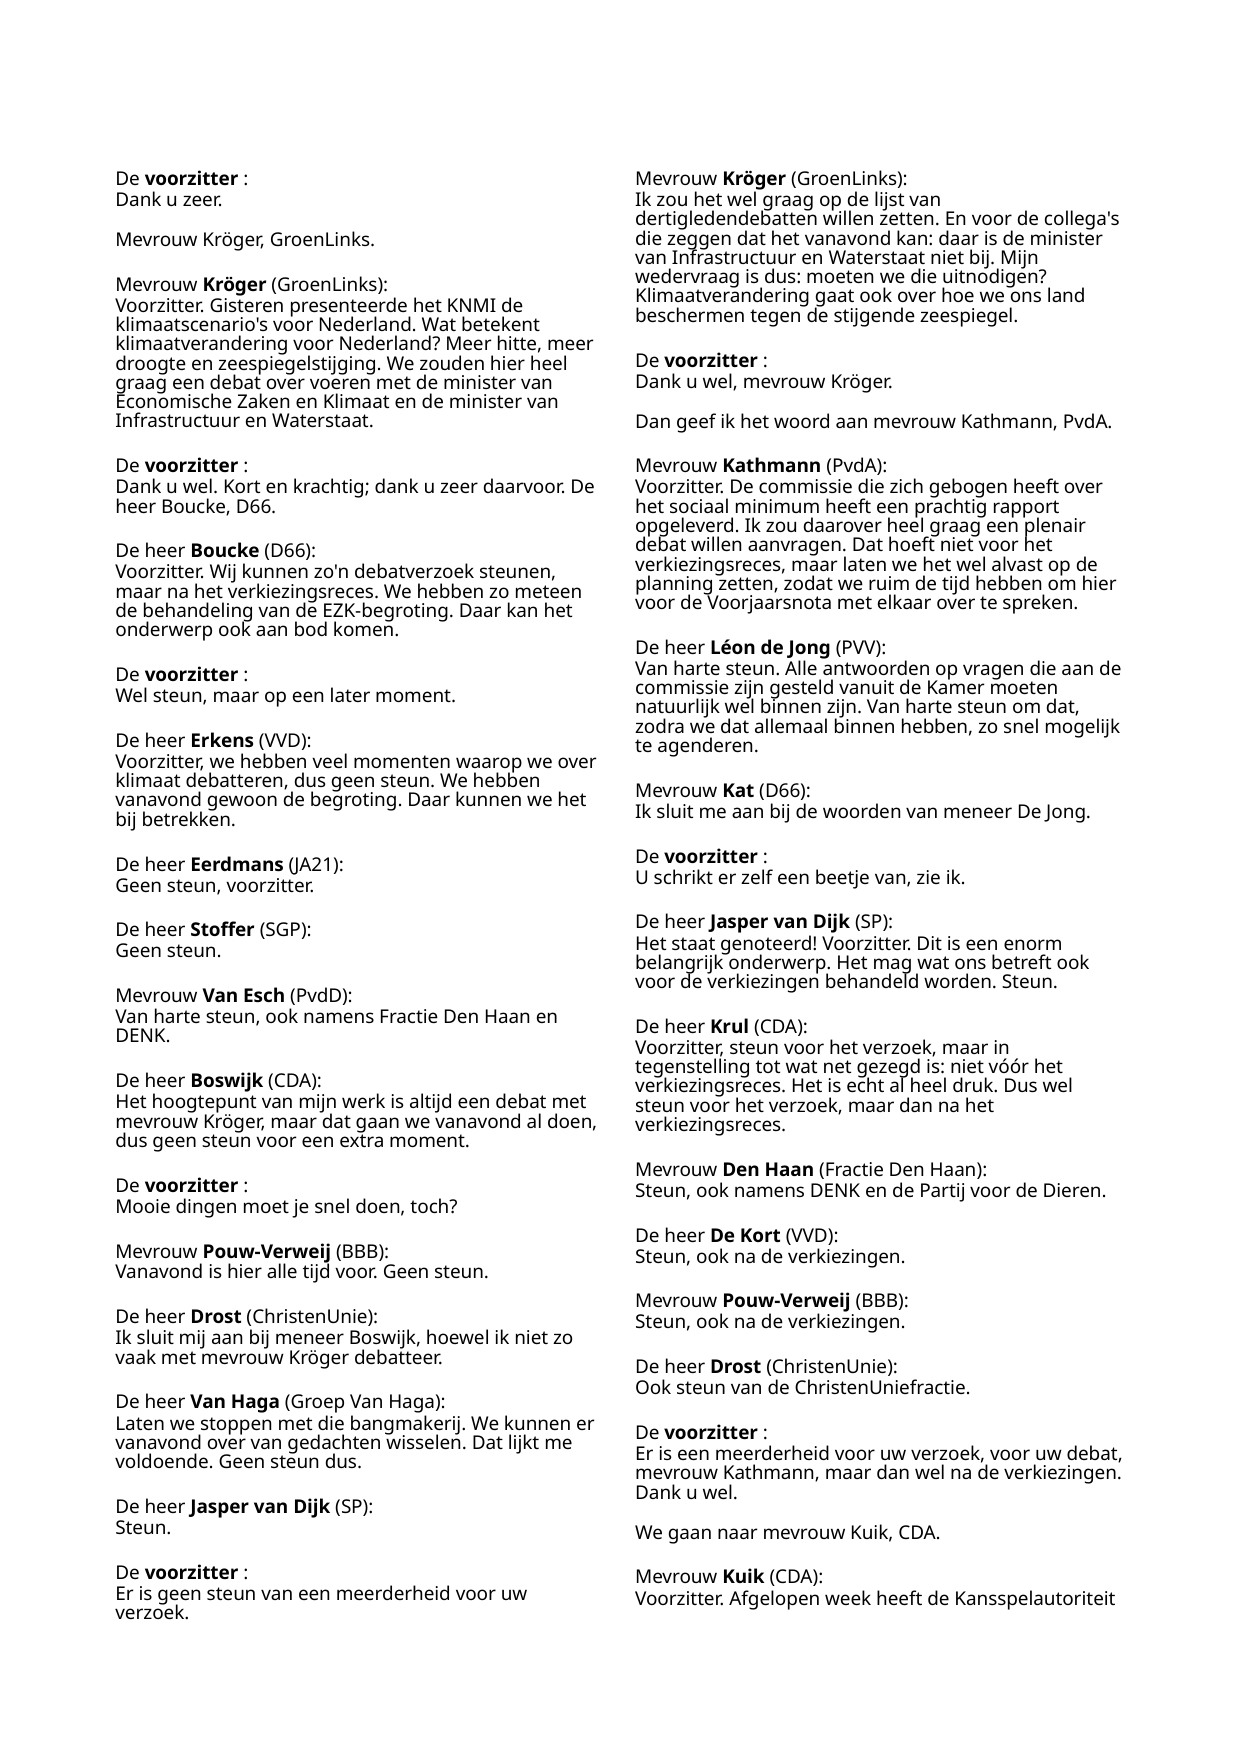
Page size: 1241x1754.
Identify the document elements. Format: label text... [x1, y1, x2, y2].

text De voorzitter : [635, 347, 1125, 373]
text Van harte steun. Alle antwoorden op vragen die aan de commissie zijn gesteld vanuit de Kamer moeten natuurlijk wel binnen zijn. Van harte steun om dat, zodra we dat allemaal binnen hebben, zo snel mogelijk te agenderen. [635, 660, 1125, 756]
text Voorzitter, steun voor het verzoek, maar in tegenstelling tot wat net gezegd is: niet vóór het verkiezingsreces. Het is echt al heel druk. Dus wel steun voor het verzoek, maar dan na het verkiezingsreces. [635, 1039, 1125, 1135]
text Ik sluit me aan bij de woorden van meneer De Jong. [635, 803, 1125, 822]
text Mevrouw Pouw-Verweij (BBB): [635, 1288, 1125, 1313]
text Van harte steun, ook namens Fractie Den Haan en DENK. [115, 1008, 605, 1047]
text Steun, ook na de verkiezingen. [635, 1248, 1125, 1267]
text De heer Erkens (VVD): [115, 727, 605, 753]
text Wel steun, maar op een later moment. [115, 687, 605, 706]
text Er is een meerderheid voor uw verzoek, voor uw debat, mevrouw Kathmann, maar dan wel na de verkiezingen. Dank u wel. [635, 1445, 1125, 1503]
text Ik zou het wel graag op de lijst van dertigledendebatten willen zetten. En voor de collega's die zeggen dat het vanavond kan: daar is de minister van Infrastructuur en Waterstaat niet bij. Mijn wedervraag is dus: moeten we die uitnodigen? Klimaatverandering gaat ook over hoe we ons land beschermen tegen de stijgende zeespiegel. [635, 191, 1125, 326]
text De heer Krul (CDA): [635, 1013, 1125, 1039]
text Geen steun, voorzitter. [115, 877, 605, 896]
text Ook steun van de ChristenUniefractie. [635, 1379, 1125, 1398]
text Dank u zeer. [115, 191, 605, 210]
text De voorzitter : [635, 843, 1125, 869]
text De voorzitter : [635, 1419, 1125, 1445]
text Voorzitter. Afgelopen week heeft de Kansspelautoriteit [635, 1589, 1125, 1609]
text De heer Eerdmans (JA21): [115, 851, 605, 877]
text De heer De Kort (VVD): [635, 1222, 1125, 1248]
text Mevrouw Kröger (GroenLinks): [115, 271, 605, 297]
text De heer Drost (ChristenUnie): [115, 1304, 605, 1329]
text Steun. [115, 1519, 605, 1538]
text Dan geef ik het woord aan mevrouw Kathmann, PvdA. [635, 413, 1125, 432]
text Het staat genoteerd! Voorzitter. Dit is een enorm belangrijk onderwerp. Het mag wat ons betreft ook voor de verkiezingen behandeld worden. Steun. [635, 934, 1125, 992]
text Voorzitter, we hebben veel momenten waarop we over klimaat debatteren, dus geen steun. We hebben vanavond gewoon de begroting. Daar kunnen we het bij betrekken. [115, 753, 605, 830]
text Ik sluit mij aan bij meneer Boswijk, hoewel ik niet zo vaak met mevrouw Kröger debatteer. [115, 1329, 605, 1368]
text De voorzitter : [115, 1172, 605, 1198]
text Mooie dingen moet je snel doen, toch? [115, 1198, 605, 1217]
text Het hoogtepunt van mijn werk is altijd een debat met mevrouw Kröger, maar dat gaan we vanavond al doen, dus geen steun voor een extra moment. [115, 1093, 605, 1151]
text De heer Boucke (D66): [115, 538, 605, 563]
text Dank u wel, mevrouw Kröger. [635, 373, 1125, 392]
text Vanavond is hier alle tijd voor. Geen steun. [115, 1263, 605, 1283]
text Geen steun. [115, 942, 605, 962]
text We gaan naar mevrouw Kuik, CDA. [635, 1524, 1125, 1543]
text U schrikt er zelf een beetje van, zie ik. [635, 869, 1125, 888]
text De voorzitter : [115, 453, 605, 478]
text Mevrouw Kröger, GroenLinks. [115, 231, 605, 250]
text De heer Stoffer (SGP): [115, 917, 605, 942]
text Mevrouw Kuik (CDA): [635, 1564, 1125, 1589]
text De heer Jasper van Dijk (SP): [115, 1493, 605, 1519]
text Dank u wel. Kort en krachtig; dank u zeer daarvoor. De heer Boucke, D66. [115, 478, 605, 517]
text Mevrouw Van Esch (PvdD): [115, 982, 605, 1008]
text De heer Drost (ChristenUnie): [635, 1353, 1125, 1379]
text Mevrouw Kröger (GroenLinks): [635, 165, 1125, 191]
text De heer Léon de Jong (PVV): [635, 634, 1125, 660]
text De heer Boswijk (CDA): [115, 1068, 605, 1093]
text Voorzitter. Wij kunnen zo'n debatverzoek steunen, maar na het verkiezingsreces. We hebben zo meteen de behandeling van de EZK-begroting. Daar kan het onderwerp ook aan bod komen. [115, 563, 605, 641]
text Voorzitter. Gisteren presenteerde het KNMI de klimaatscenario's voor Nederland. Wat betekent klimaatverandering voor Nederland? Meer hitte, meer droogte en zeespiegelstijging. We zouden hier heel graag een debat over voeren met de minister van Economische Zaken en Klimaat en de minister van Infrastructuur en Waterstaat. [115, 297, 605, 432]
text Er is geen steun van een meerderheid voor uw verzoek. [115, 1585, 605, 1623]
text Voorzitter. De commissie die zich gebogen heeft over het sociaal minimum heeft een prachtig rapport opgeleverd. Ik zou daarover heel graag een plenair debat willen aanvragen. Dat hoeft niet voor het verkiezingsreces, maar laten we het wel alvast op de planning zetten, zodat we ruim de tijd hebben om hier voor de Voorjaarsnota met elkaar over te spreken. [635, 478, 1125, 613]
text De voorzitter : [115, 165, 605, 191]
text Steun, ook na de verkiezingen. [635, 1313, 1125, 1333]
text Mevrouw Den Haan (Fractie Den Haan): [635, 1156, 1125, 1182]
text Mevrouw Pouw-Verweij (BBB): [115, 1238, 605, 1263]
text De heer Van Haga (Groep Van Haga): [115, 1389, 605, 1414]
text De voorzitter : [115, 661, 605, 687]
text De voorzitter : [115, 1559, 605, 1585]
text Mevrouw Kathmann (PvdA): [635, 453, 1125, 478]
text Mevrouw Kat (D66): [635, 777, 1125, 803]
text De heer Jasper van Dijk (SP): [635, 909, 1125, 934]
text Laten we stoppen met die bangmakerij. We kunnen er vanavond over van gedachten wisselen. Dat lijkt me voldoende. Geen steun dus. [115, 1414, 605, 1472]
text Steun, ook namens DENK en de Partij voor de Dieren. [635, 1182, 1125, 1201]
